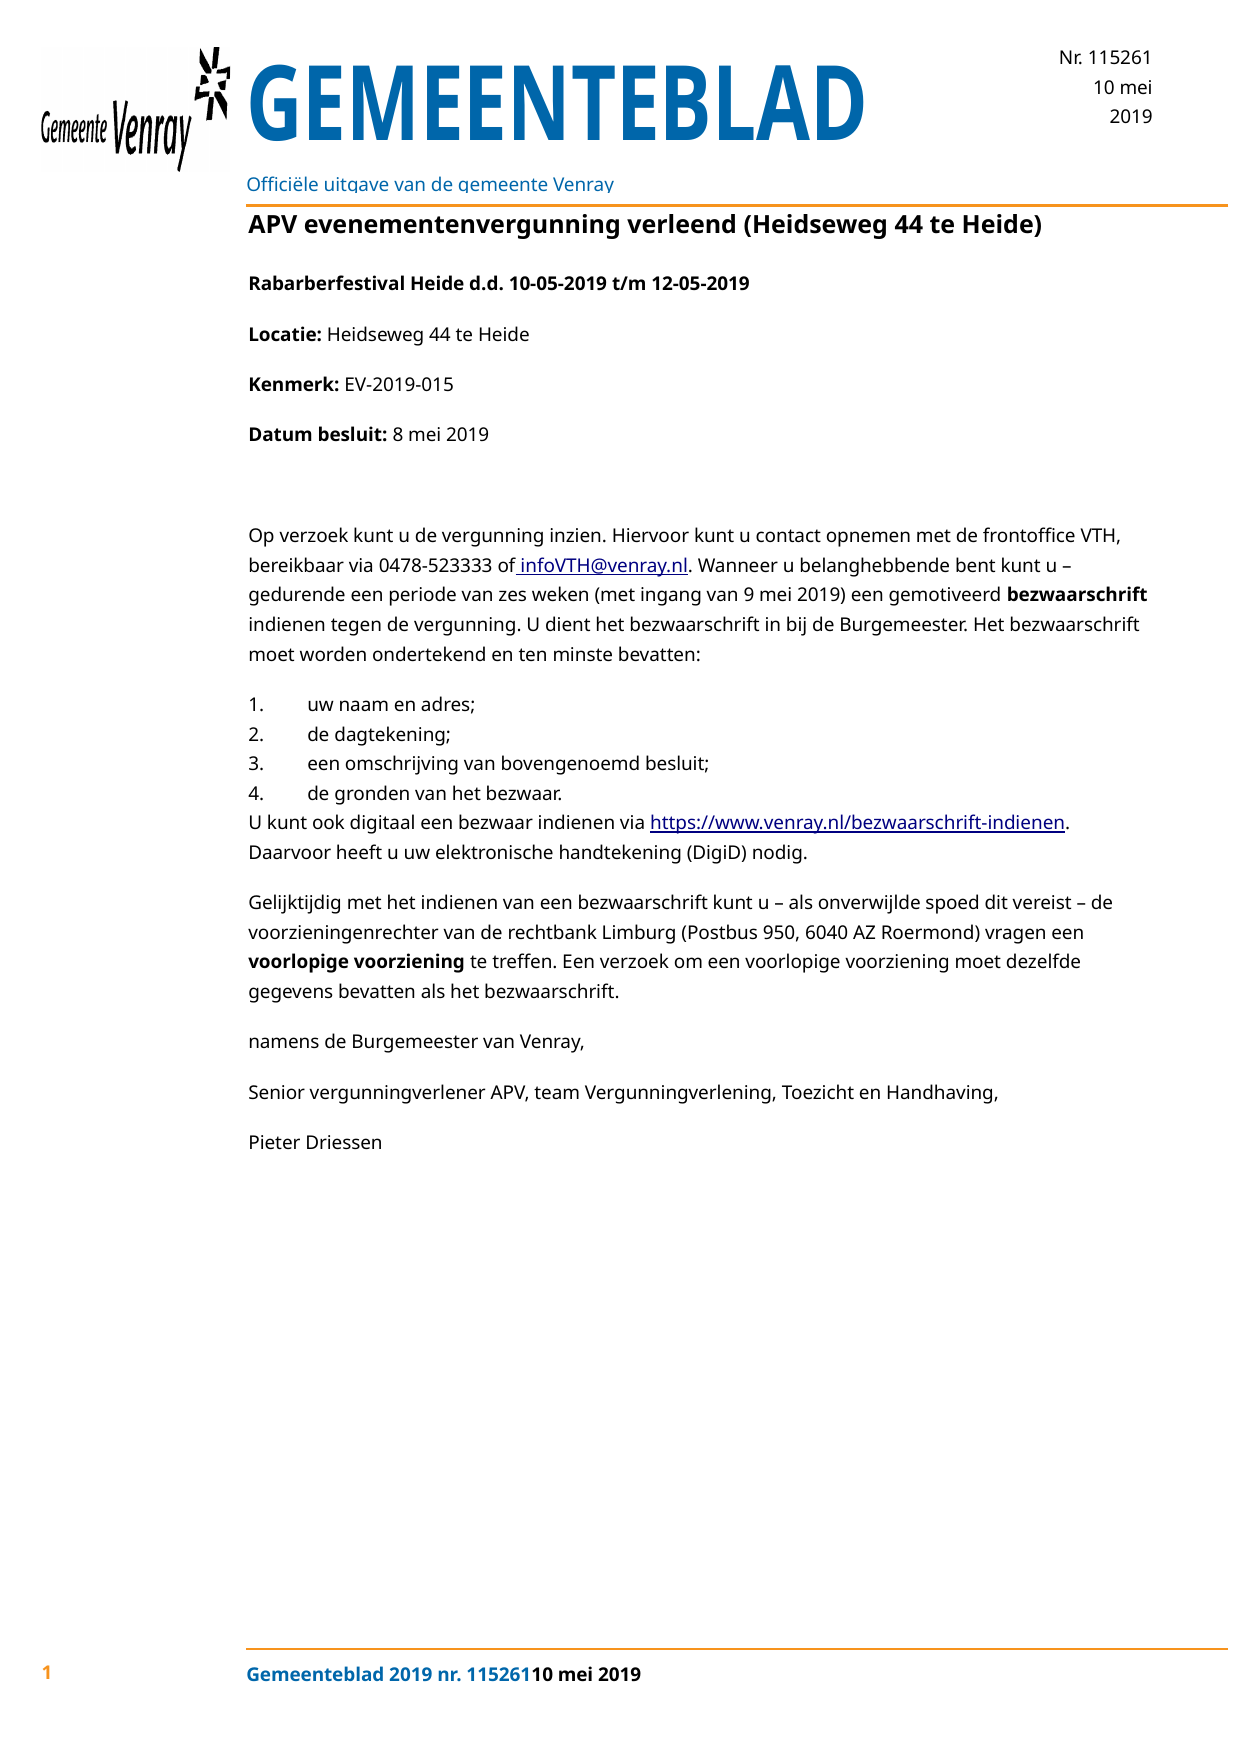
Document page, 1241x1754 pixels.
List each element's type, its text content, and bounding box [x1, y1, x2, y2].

text U kunt ook digitaal een bezwaar indienen via https://www.venray.nl/bezwaarschrift-indienen. Daarvoor heeft u uw elektronische handtekening (DigiD) nodig. [248, 809, 1152, 865]
text Gelijktijdig met het indienen van een bezwaarschrift kunt u – als onverwijlde spoed dit vereist – de voorzieningenrechter van de rechtbank Limburg (Postbus 950, 6040 AZ Roermond) vragen een voorlopige voorziening te treffen. Een verzoek om een voorlopige voorziening moet dezelfde gegevens bevatten als het bezwaarschrift. [248, 889, 1152, 1004]
text Kenmerk: EV-2019-015 [248, 371, 1152, 397]
list de dagtekening; [248, 721, 1152, 746]
text Senior vergunningverlener APV, team Vergunningverlening, Toezicht en Handhaving, [248, 1079, 1152, 1105]
list uw naam en adres; [248, 691, 1152, 717]
text APV evenementenvergunning verleend (Heidseweg 44 te Heide) [248, 207, 1152, 241]
text Datum besluit: 8 mei 2019 [248, 422, 1152, 447]
text Rabarberfestival Heide d.d. 10-05-2019 t/m 12-05-2019 [248, 270, 1152, 296]
list de gronden van het bezwaar. [248, 780, 1152, 806]
picture [41, 47, 231, 172]
text Locatie: Heidseweg 44 te Heide [248, 321, 1152, 346]
list een omschrijving van bovengenoemd besluit; [248, 750, 1152, 776]
text Pieter Driessen [248, 1129, 1152, 1155]
text Op verzoek kunt u de vergunning inzien. Hiervoor kunt u contact opnemen met de frontoffice VTH, bereikbaar via 0478-523333 of infoVTH@venray.nl. Wanneer u belanghebbende bent kunt u – gedurende een periode van zes weken (met ingang van 9 mei 2019) een gemotiveerd bezwaarschrift indienen tegen de vergunning. U dient het bezwaarschrift in bij de Burgemeester. Het bezwaarschrift moet worden ondertekend en ten minste bevatten: [248, 522, 1152, 666]
text namens de Burgemeester van Venray, [248, 1029, 1152, 1054]
